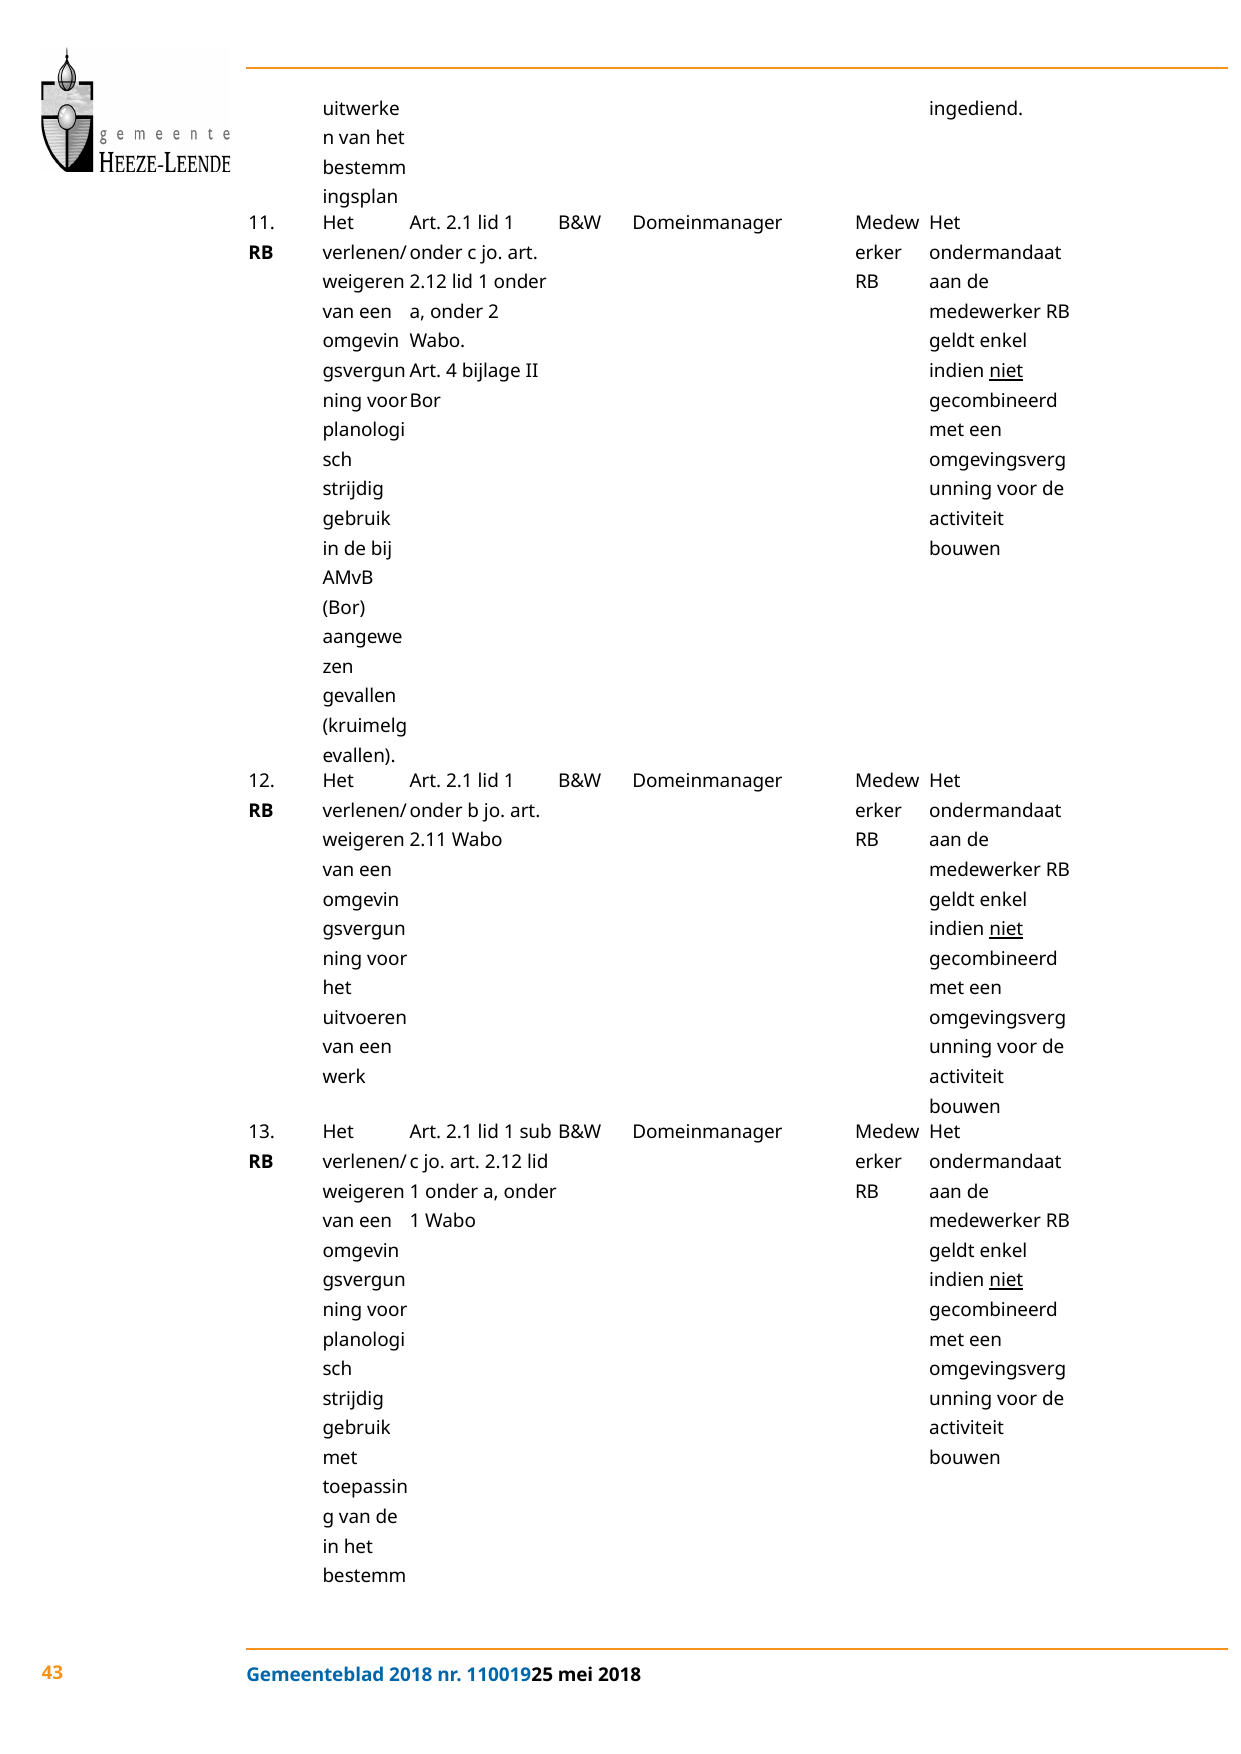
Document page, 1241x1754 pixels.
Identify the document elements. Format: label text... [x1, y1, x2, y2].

table_cell 12. RB [248, 768, 322, 1119]
table_cell Medewerker RB [855, 209, 929, 767]
table_cell [632, 95, 855, 209]
table_cell 11. RB [248, 209, 322, 767]
table_cell Art. 2.1 lid 1 sub c jo. art. 2.12 lid 1 onder a, onder 1 Wabo [409, 1119, 558, 1588]
picture [41, 47, 231, 172]
table_cell Het ondermandaat aan de medewerker RB geldt enkel indien niet gecombineerd met een omgevingsvergunning voor de activiteit bouwen [929, 768, 1077, 1119]
table_cell Domeinmanager [632, 1119, 855, 1588]
table_cell B&W [558, 768, 632, 1119]
table_cell Het ondermandaat aan de medewerker RB geldt enkel indien niet gecombineerd met een omgevingsvergunning voor de activiteit bouwen [929, 1119, 1077, 1588]
table_cell Het verlenen/weigeren van een omgevingsvergunning voor het uitvoeren van een werk [322, 768, 409, 1119]
table_cell Domeinmanager [632, 209, 855, 767]
table_cell [248, 95, 322, 209]
table_cell Art. 2.1 lid 1 onder b jo. art. 2.11 Wabo [409, 768, 558, 1119]
table_cell Het verlenen/weigeren van een omgevingsvergunning voor planologisch strijdig gebruik met toepassing van de in het bestemm [322, 1119, 409, 1588]
table_cell [409, 95, 558, 209]
table_cell B&W [558, 1119, 632, 1588]
table_cell Het verlenen/weigeren van een omgevingsvergunning voor planologisch strijdig gebruik in de bij AMvB (Bor) aangewezen gevallen (kruimelgevallen). [322, 209, 409, 767]
table_cell Domeinmanager [632, 768, 855, 1119]
table_cell ingediend. [929, 95, 1077, 209]
table_cell 13. RB [248, 1119, 322, 1588]
table_cell Medewerker RB [855, 1119, 929, 1588]
table_cell [558, 95, 632, 209]
table_cell Medewerker RB [855, 768, 929, 1119]
table_cell B&W [558, 209, 632, 767]
table_cell [855, 95, 929, 209]
table_cell Het ondermandaat aan de medewerker RB geldt enkel indien niet gecombineerd met een omgevingsvergunning voor de activiteit bouwen [929, 209, 1077, 767]
table_cell uitwerken van het bestemmingsplan [322, 95, 409, 209]
table_cell Art. 2.1 lid 1 onder c jo. art. 2.12 lid 1 onder a, onder 2 Wabo. Art. 4 bijlage II Bor [409, 209, 558, 767]
